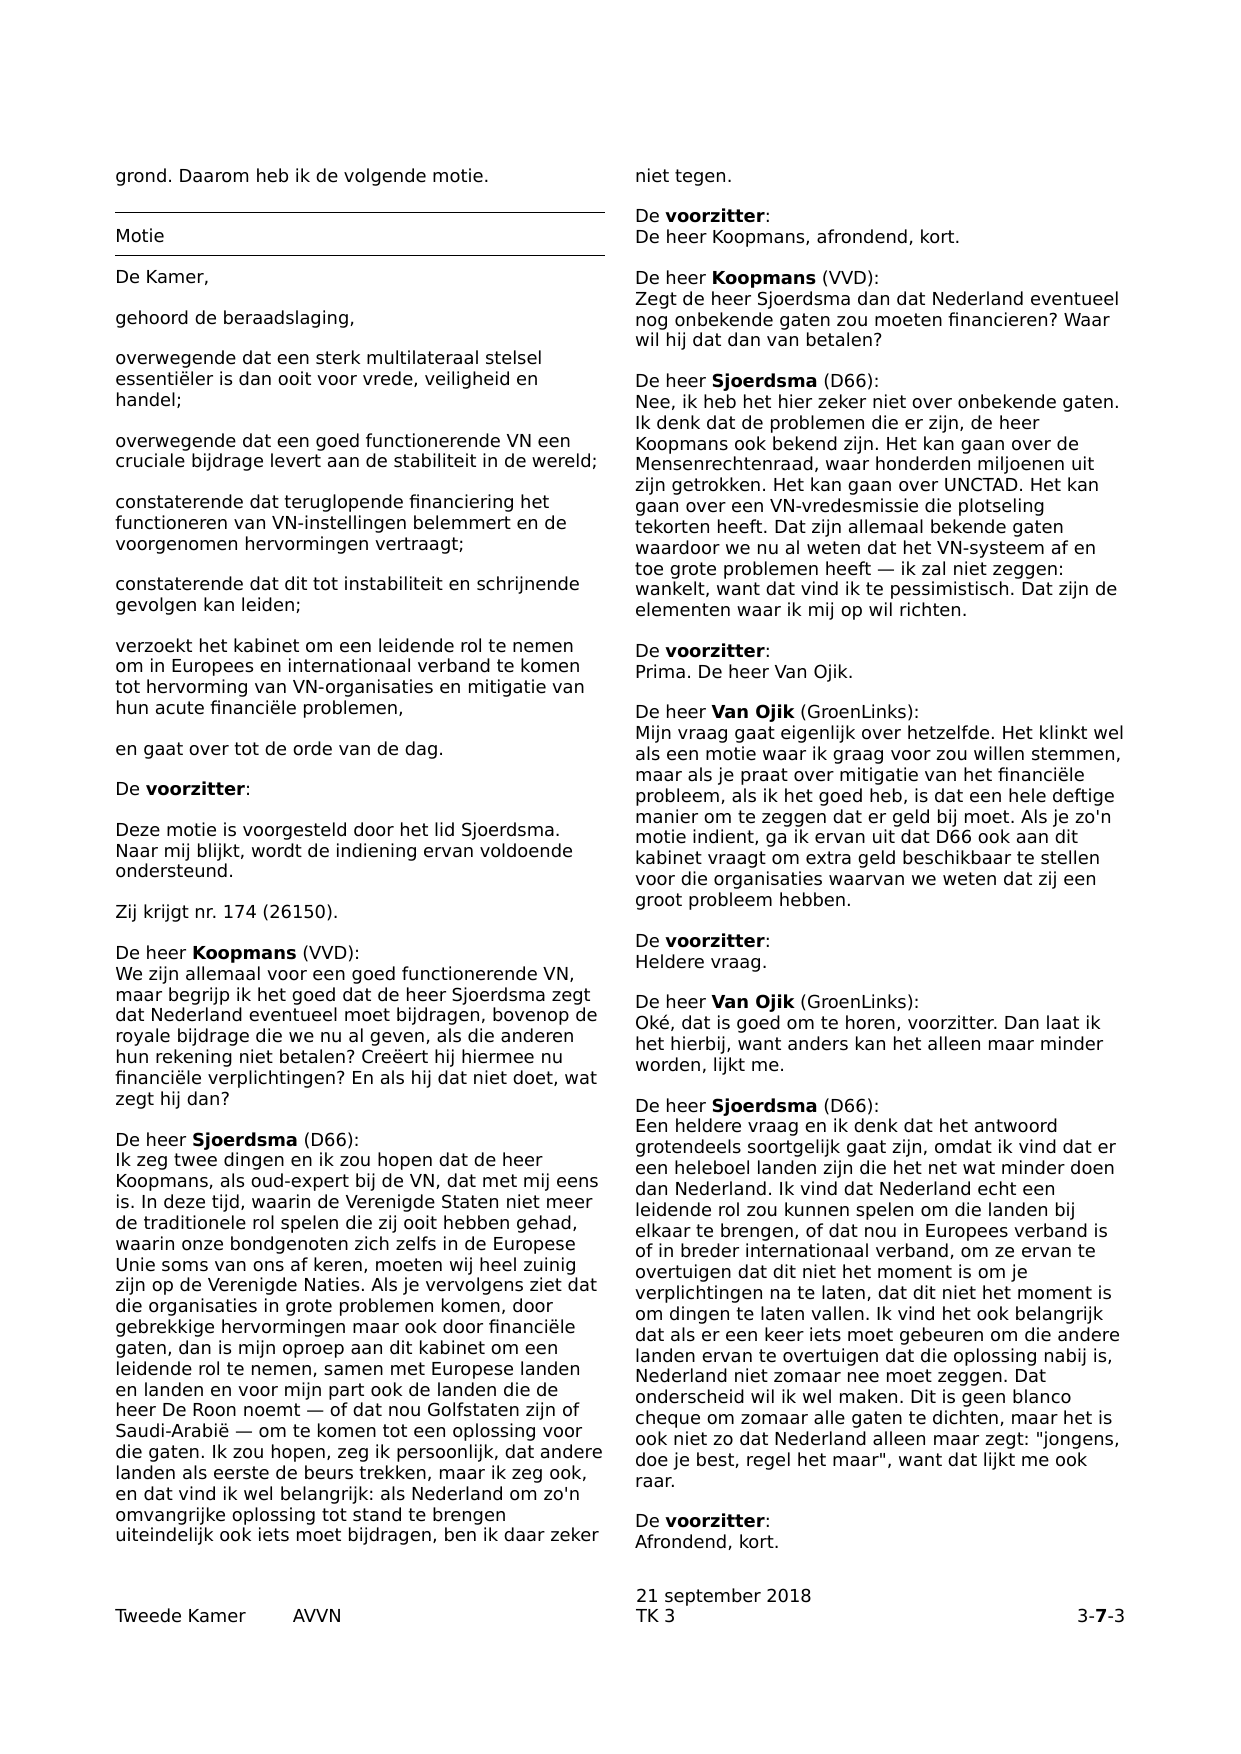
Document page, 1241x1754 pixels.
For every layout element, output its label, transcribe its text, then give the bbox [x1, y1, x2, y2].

text niet tegen. [635, 165, 1125, 186]
text verzoekt het kabinet om een leidende rol te nemen om in Europees en internationaal verband te komen tot hervorming van VN-organisaties en mitigatie van hun acute financiële problemen, [115, 636, 605, 718]
text De voorzitter: [635, 1511, 1125, 1532]
text Nee, ik heb het hier zeker niet over onbekende gaten. Ik denk dat de problemen die er zijn, de heer Koopmans ook bekend zijn. Het kan gaan over de Mensenrechtenraad, waar honderden miljoenen uit zijn getrokken. Het kan gaan over UNCTAD. Het kan gaan over een VN-vredesmissie die plotseling tekorten heeft. Dat zijn allemaal bekende gaten waardoor we nu al weten dat het VN-systeem af en toe grote problemen heeft — ik zal niet zeggen: wankelt, want dat vind ik te pessimistisch. Dat zijn de elementen waar ik mij op wil richten. [635, 392, 1125, 621]
text Prima. De heer Van Ojik. [635, 662, 1125, 682]
text overwegende dat een sterk multilateraal stelsel essentiëler is dan ooit voor vrede, veiligheid en handel; [115, 348, 605, 410]
text De heer Koopmans (VVD): [115, 943, 605, 963]
text constaterende dat dit tot instabiliteit en schrijnende gevolgen kan leiden; [115, 574, 605, 616]
text De heer Koopmans (VVD): [635, 268, 1125, 288]
text Motie [115, 226, 605, 247]
text De Kamer, [115, 267, 605, 287]
text Afrondend, kort. [635, 1532, 1125, 1553]
text en gaat over tot de orde van de dag. [115, 738, 605, 759]
text Heldere vraag. [635, 951, 1125, 972]
text De voorzitter: [635, 641, 1125, 662]
text De heer Sjoerdsma (D66): [115, 1129, 605, 1150]
text De heer Sjoerdsma (D66): [635, 371, 1125, 392]
text Zij krijgt nr. 174 (26150). [115, 902, 605, 923]
text Mijn vraag gaat eigenlijk over hetzelfde. Het klinkt wel als een motie waar ik graag voor zou willen stemmen, maar als je praat over mitigatie van het financiële probleem, als ik het goed heb, is dat een hele deftige manier om te zeggen dat er geld bij moet. Als je zo'n motie indient, ga ik ervan uit dat D66 ook aan dit kabinet vraagt om extra geld beschikbaar te stellen voor die organisaties waarvan we weten dat zij een groot probleem hebben. [635, 723, 1125, 911]
text gehoord de beraadslaging, [115, 307, 605, 328]
text De heer Sjoerdsma (D66): [635, 1095, 1125, 1116]
text De voorzitter: [635, 206, 1125, 227]
text We zijn allemaal voor een goed functionerende VN, maar begrijp ik het goed dat de heer Sjoerdsma zegt dat Nederland eventueel moet bijdragen, bovenop de royale bijdrage die we nu al geven, als die anderen hun rekening niet betalen? Creëert hij hiermee nu financiële verplichtingen? En als hij dat niet doet, wat zegt hij dan? [115, 963, 605, 1109]
text grond. Daarom heb ik de volgende motie. [115, 165, 605, 186]
text Ik zeg twee dingen en ik zou hopen dat de heer Koopmans, als oud-expert bij de VN, dat met mij eens is. In deze tijd, waarin de Verenigde Staten niet meer de traditionele rol spelen die zij ooit hebben gehad, waarin onze bondgenoten zich zelfs in de Europese Unie soms van ons af keren, moeten wij heel zuinig zijn op de Verenigde Naties. Als je vervolgens ziet dat die organisaties in grote problemen komen, door gebrekkige hervormingen maar ook door financiële gaten, dan is mijn oproep aan dit kabinet om een leidende rol te nemen, samen met Europese landen en landen en voor mijn part ook de landen die de heer De Roon noemt — of dat nou Golfstaten zijn of Saudi-Arabië — om te komen tot een oplossing voor die gaten. Ik zou hopen, zeg ik persoonlijk, dat andere landen als eerste de beurs trekken, maar ik zeg ook, en dat vind ik wel belangrijk: als Nederland om zo'n omvangrijke oplossing tot stand te brengen uiteindelijk ook iets moet bijdragen, ben ik daar zeker [115, 1150, 605, 1546]
text De heer Koopmans, afrondend, kort. [635, 227, 1125, 248]
text overwegende dat een goed functionerende VN een cruciale bijdrage levert aan de stabiliteit in de wereld; [115, 430, 605, 472]
text De voorzitter: [115, 779, 605, 800]
text Een heldere vraag en ik denk dat het antwoord grotendeels soortgelijk gaat zijn, omdat ik vind dat er een heleboel landen zijn die het net wat minder doen dan Nederland. Ik vind dat Nederland echt een leidende rol zou kunnen spelen om die landen bij elkaar te brengen, of dat nou in Europees verband is of in breder internationaal verband, om ze ervan te overtuigen dat dit niet het moment is om je verplichtingen na te laten, dat dit niet het moment is om dingen te laten vallen. Ik vind het ook belangrijk dat als er een keer iets moet gebeuren om die andere landen ervan te overtuigen dat die oplossing nabij is, Nederland niet zomaar nee moet zeggen. Dat onderscheid wil ik wel maken. Dit is geen blanco cheque om zomaar alle gaten te dichten, maar het is ook niet zo dat Nederland alleen maar zegt: "jongens, doe je best, regel het maar", want dat lijkt me ook raar. [635, 1116, 1125, 1491]
text Zegt de heer Sjoerdsma dan dat Nederland eventueel nog onbekende gaten zou moeten financieren? Waar wil hij dat dan van betalen? [635, 288, 1125, 351]
text constaterende dat teruglopende financiering het functioneren van VN-instellingen belemmert en de voorgenomen hervormingen vertraagt; [115, 492, 605, 554]
text De voorzitter: [635, 931, 1125, 951]
text De heer Van Ojik (GroenLinks): [635, 702, 1125, 723]
text Deze motie is voorgesteld door het lid Sjoerdsma. Naar mij blijkt, wordt de indiening ervan voldoende ondersteund. [115, 820, 605, 882]
text Oké, dat is goed om te horen, voorzitter. Dan laat ik het hierbij, want anders kan het alleen maar minder worden, lijkt me. [635, 1013, 1125, 1075]
text De heer Van Ojik (GroenLinks): [635, 992, 1125, 1013]
